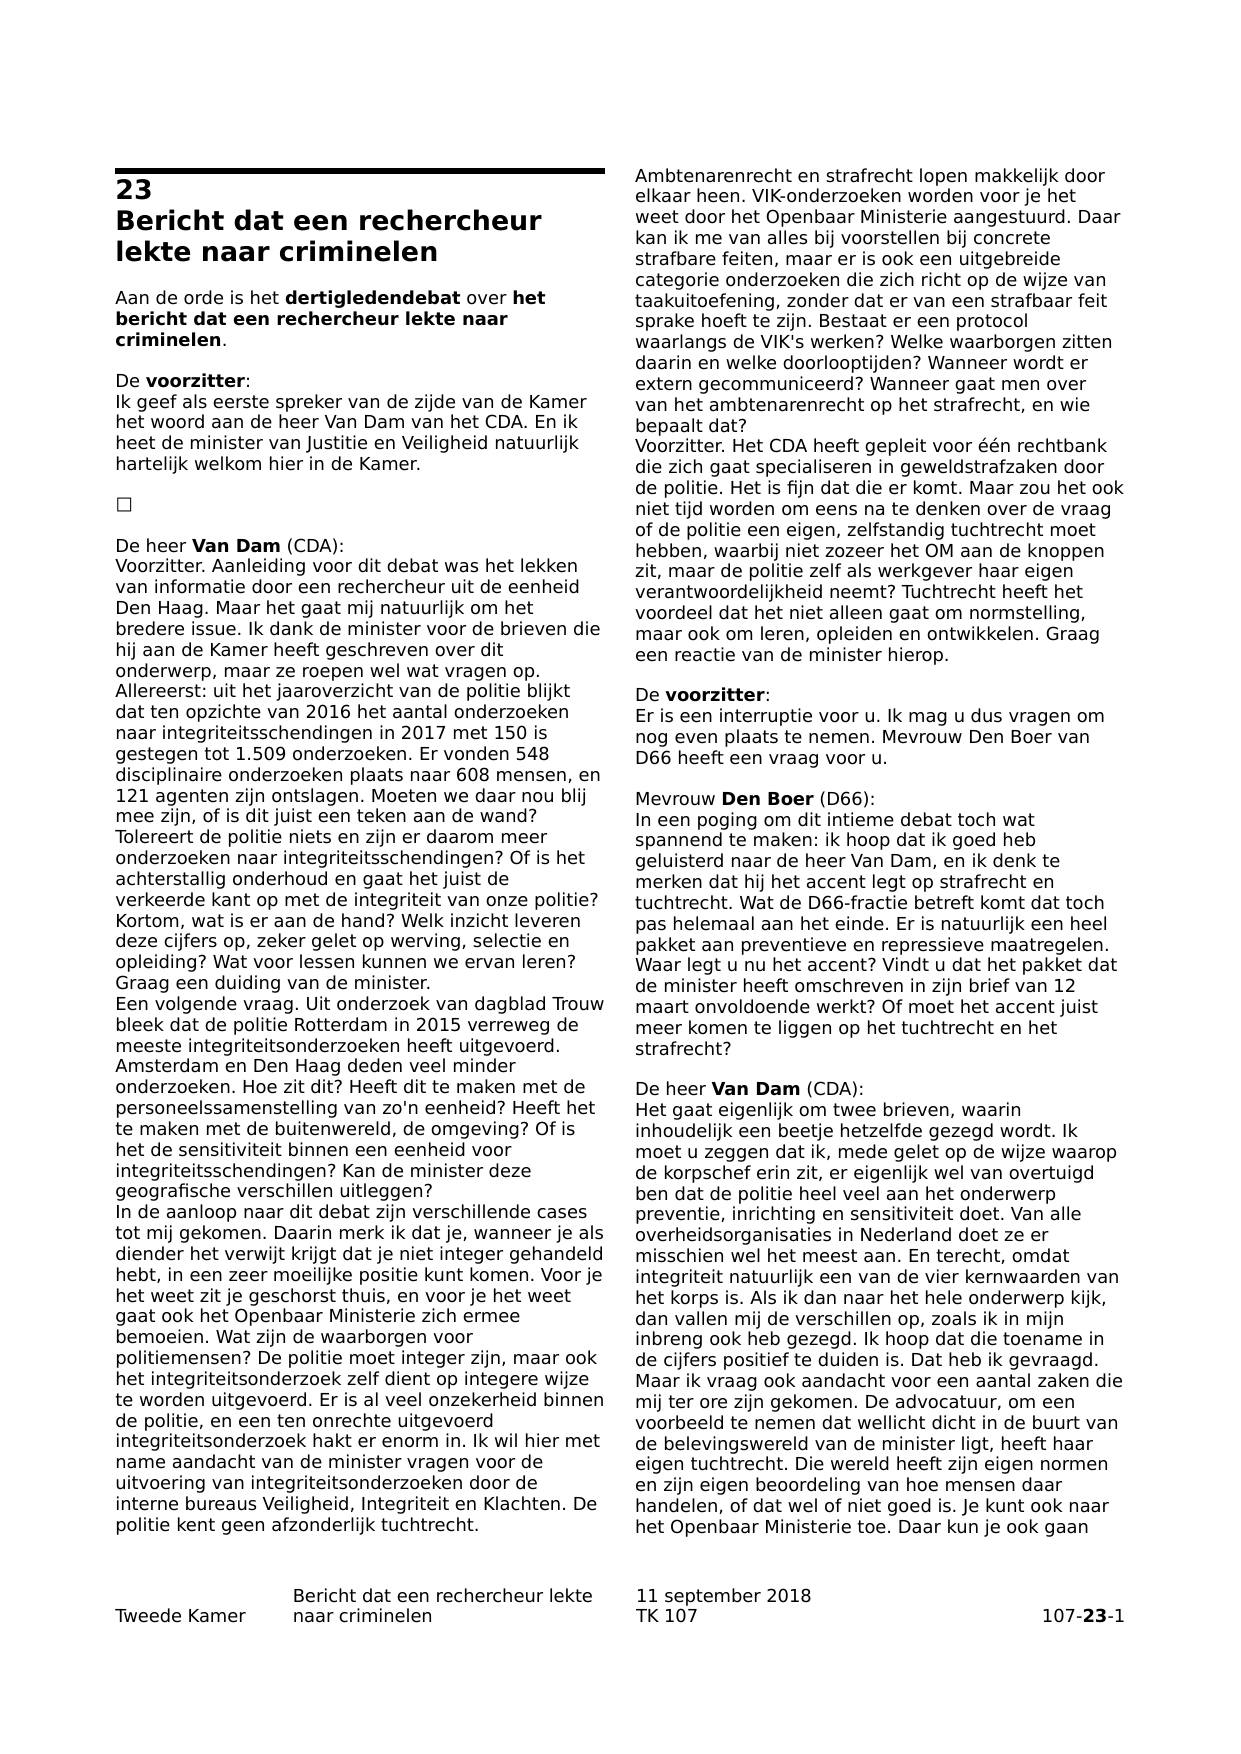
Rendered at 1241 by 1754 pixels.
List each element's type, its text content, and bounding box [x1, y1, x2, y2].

text De heer Van Dam (CDA): [635, 1079, 1125, 1100]
text Er is een interruptie voor u. Ik mag u dus vragen om nog even plaats te nemen. Mevrouw Den Boer van D66 heeft een vraag voor u. [635, 706, 1125, 768]
text Ambtenarenrecht en strafrecht lopen makkelijk door elkaar heen. VIK-onderzoeken worden voor je het weet door het Openbaar Ministerie aangestuurd. Daar kan ik me van alles bij voorstellen bij concrete strafbare feiten, maar er is ook een uitgebreide categorie onderzoeken die zich richt op de wijze van taakuitoefening, zonder dat er van een strafbaar feit sprake hoeft te zijn. Bestaat er een protocol waarlangs de VIK's werken? Welke waarborgen zitten daarin en welke doorlooptijden? Wanneer wordt er extern gecommuniceerd? Wanneer gaat men over van het ambtenarenrecht op het strafrecht, en wie bepaalt dat? [635, 165, 1125, 436]
text In de aanloop naar dit debat zijn verschillende cases tot mij gekomen. Daarin merk ik dat je, wanneer je als diender het verwijt krijgt dat je niet integer gehandeld hebt, in een zeer moeilijke positie kunt komen. Voor je het weet zit je geschorst thuis, en voor je het weet gaat ook het Openbaar Ministerie zich ermee bemoeien. Wat zijn de waarborgen voor politiemensen? De politie moet integer zijn, maar ook het integriteitsonderzoek zelf dient op integere wijze te worden uitgevoerd. Er is al veel onzekerheid binnen de politie, en een ten onrechte uitgevoerd integriteitsonderzoek hakt er enorm in. Ik wil hier met name aandacht van de minister vragen voor de uitvoering van integriteitsonderzoeken door de interne bureaus Veiligheid, Integriteit en Klachten. De politie kent geen afzonderlijk tuchtrecht. [115, 1202, 605, 1535]
text Aan de orde is het dertigledendebat over het bericht dat een rechercheur lekte naar criminelen. [115, 288, 605, 351]
text ⬜ [115, 495, 605, 515]
text Mevrouw Den Boer (D66): [635, 788, 1125, 809]
title 23 Bericht dat een rechercheur lekte naar criminelen [115, 174, 605, 268]
text Het gaat eigenlijk om twee brieven, waarin inhoudelijk een beetje hetzelfde gezegd wordt. Ik moet u zeggen dat ik, mede gelet op de wijze waarop de korpschef erin zit, er eigenlijk wel van overtuigd ben dat de politie heel veel aan het onderwerp preventie, inrichting en sensitiviteit doet. Van alle overheidsorganisaties in Nederland doet ze er misschien wel het meest aan. En terecht, omdat integriteit natuurlijk een van de vier kernwaarden van het korps is. Als ik dan naar het hele onderwerp kijk, dan vallen mij de verschillen op, zoals ik in mijn inbreng ook heb gezegd. Ik hoop dat die toename in de cijfers positief te duiden is. Dat heb ik gevraagd. Maar ik vraag ook aandacht voor een aantal zaken die mij ter ore zijn gekomen. De advocatuur, om een voorbeeld te nemen dat wellicht dicht in de buurt van de belevingswereld van de minister ligt, heeft haar eigen tuchtrecht. Die wereld heeft zijn eigen normen en zijn eigen beoordeling van hoe mensen daar handelen, of dat wel of niet goed is. Je kunt ook naar het Openbaar Ministerie toe. Daar kun je ook gaan [635, 1100, 1125, 1537]
text De heer Van Dam (CDA): [115, 535, 605, 556]
text In een poging om dit intieme debat toch wat spannend te maken: ik hoop dat ik goed heb geluisterd naar de heer Van Dam, en ik denk te merken dat hij het accent legt op strafrecht en tuchtrecht. Wat de D66-fractie betreft komt dat toch pas helemaal aan het einde. Er is natuurlijk een heel pakket aan preventieve en repressieve maatregelen. Waar legt u nu het accent? Vindt u dat het pakket dat de minister heeft omschreven in zijn brief van 12 maart onvoldoende werkt? Of moet het accent juist meer komen te liggen op het tuchtrecht en het strafrecht? [635, 809, 1125, 1059]
text Een volgende vraag. Uit onderzoek van dagblad Trouw bleek dat de politie Rotterdam in 2015 verreweg de meeste integriteitsonderzoeken heeft uitgevoerd. Amsterdam en Den Haag deden veel minder onderzoeken. Hoe zit dit? Heeft dit te maken met de personeelssamenstelling van zo'n eenheid? Heeft het te maken met de buitenwereld, de omgeving? Of is het de sensitiviteit binnen een eenheid voor integriteitsschendingen? Kan de minister deze geografische verschillen uitleggen? [115, 994, 605, 1202]
text De voorzitter: [115, 371, 605, 391]
text Ik geef als eerste spreker van de zijde van de Kamer het woord aan de heer Van Dam van het CDA. En ik heet de minister van Justitie en Veiligheid natuurlijk hartelijk welkom hier in de Kamer. [115, 391, 605, 475]
text De voorzitter: [635, 685, 1125, 706]
text Voorzitter. Aanleiding voor dit debat was het lekken van informatie door een rechercheur uit de eenheid Den Haag. Maar het gaat mij natuurlijk om het bredere issue. Ik dank de minister voor de brieven die hij aan de Kamer heeft geschreven over dit onderwerp, maar ze roepen wel wat vragen op. Allereerst: uit het jaaroverzicht van de politie blijkt dat ten opzichte van 2016 het aantal onderzoeken naar integriteitsschendingen in 2017 met 150 is gestegen tot 1.509 onderzoeken. Er vonden 548 disciplinaire onderzoeken plaats naar 608 mensen, en 121 agenten zijn ontslagen. Moeten we daar nou blij mee zijn, of is dit juist een teken aan de wand? Tolereert de politie niets en zijn er daarom meer onderzoeken naar integriteitsschendingen? Of is het achterstallig onderhoud en gaat het juist de verkeerde kant op met de integriteit van onze politie? Kortom, wat is er aan de hand? Welk inzicht leveren deze cijfers op, zeker gelet op werving, selectie en opleiding? Wat voor lessen kunnen we ervan leren? Graag een duiding van de minister. [115, 556, 605, 994]
text Voorzitter. Het CDA heeft gepleit voor één rechtbank die zich gaat specialiseren in geweldstrafzaken door de politie. Het is fijn dat die er komt. Maar zou het ook niet tijd worden om eens na te denken over de vraag of de politie een eigen, zelfstandig tuchtrecht moet hebben, waarbij niet zozeer het OM aan de knoppen zit, maar de politie zelf als werkgever haar eigen verantwoordelijkheid neemt? Tuchtrecht heeft het voordeel dat het niet alleen gaat om normstelling, maar ook om leren, opleiden en ontwikkelen. Graag een reactie van de minister hierop. [635, 436, 1125, 665]
